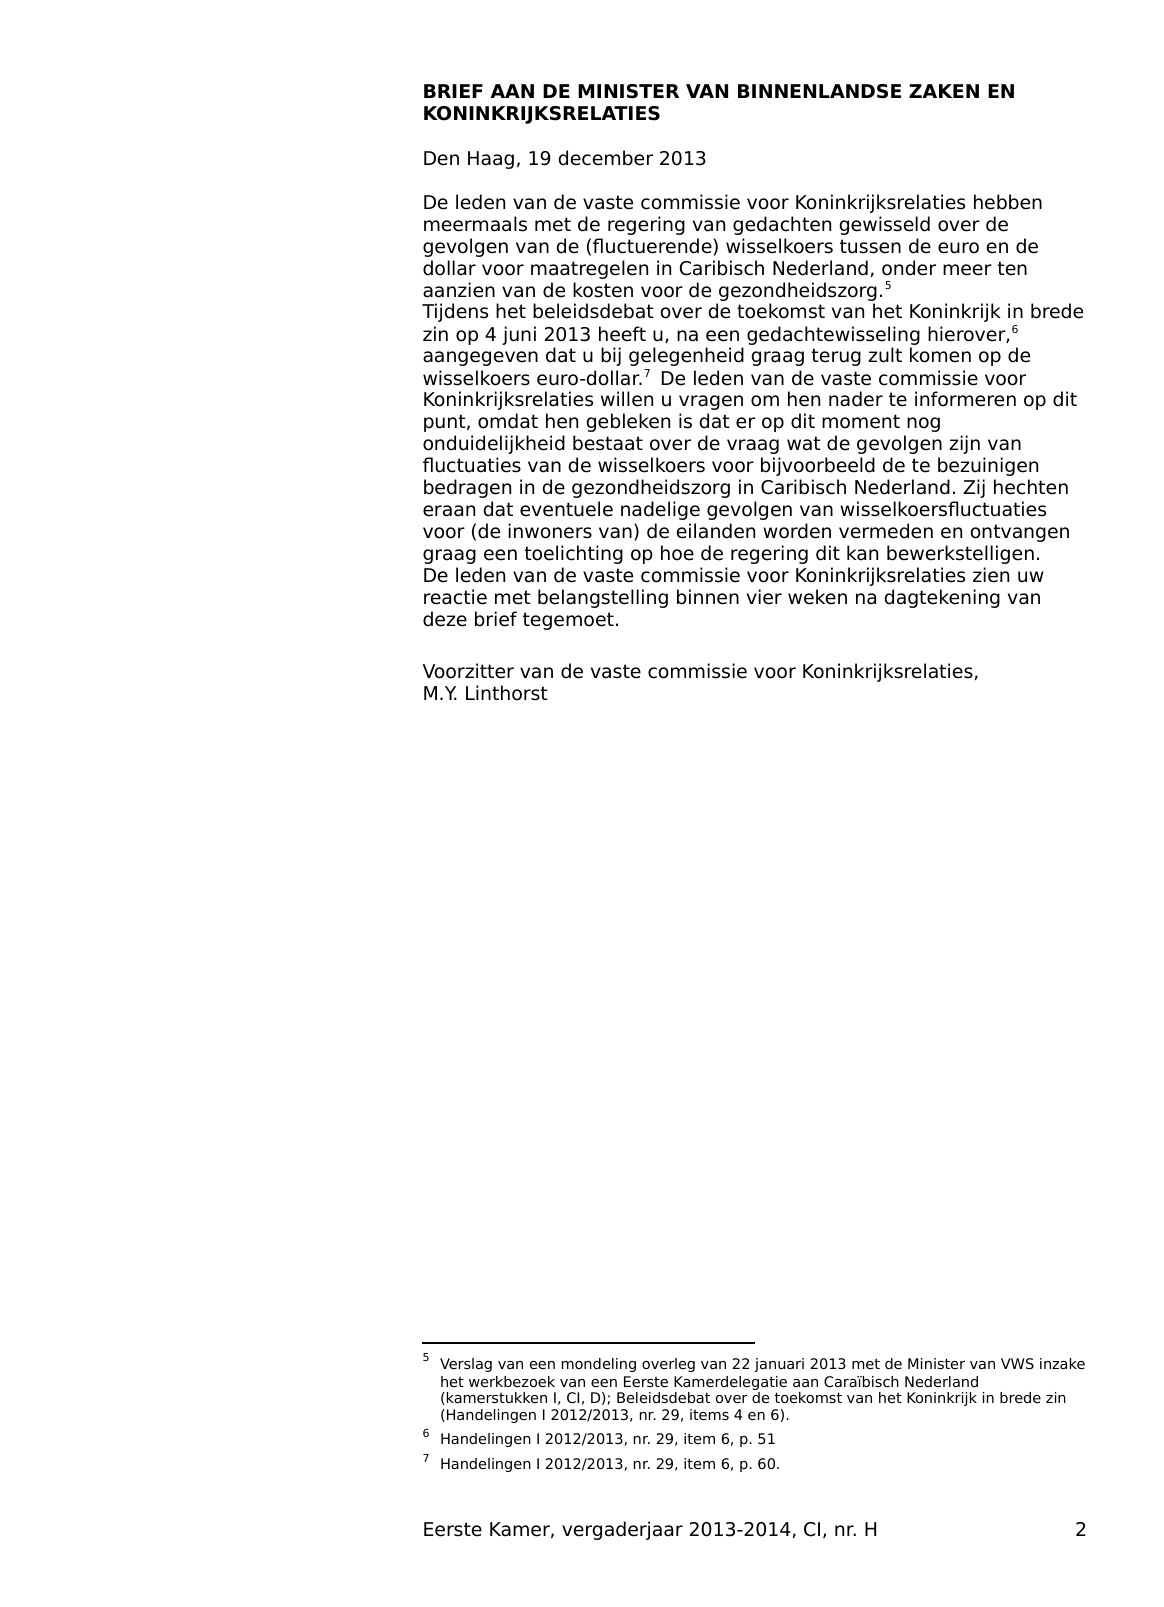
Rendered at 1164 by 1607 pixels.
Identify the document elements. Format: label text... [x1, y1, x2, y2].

text Tijdens het beleidsdebat over de toekomst van het Koninkrijk in brede zin op 4 juni 2013 heeft u, na een gedachtewisseling hierover, aangegeven dat u bij gelegenheid graag terug zult komen op de wisselkoers euro-dollar. De leden van de vaste commissie voor Koninkrijksrelaties willen u vragen om hen nader te informeren op dit punt, omdat hen gebleken is dat er op dit moment nog onduidelijkheid bestaat over de vraag wat de gevolgen zijn van fluctuaties van de wisselkoers voor bijvoorbeeld de te bezuinigen bedragen in de gezondheidszorg in Caribisch Nederland. Zij hechten eraan dat eventuele nadelige gevolgen van wisselkoersfluctuaties voor (de inwoners van) de eilanden worden vermeden en ontvangen graag een toelichting op hoe de regering dit kan bewerkstelligen. [422, 301, 1087, 565]
subtitle BRIEF AAN DE MINISTER VAN BINNENLANDSE ZAKEN EN KONINKRIJKSRELATIES [422, 81, 1087, 125]
text De leden van de vaste commissie voor Koninkrijksrelaties zien uw reactie met belangstelling binnen vier weken na dagtekening van deze brief tegemoet. [422, 565, 1087, 631]
text Handelingen I 2012/2013, nr. 29, item 6, p. 51 [422, 1427, 1087, 1449]
text Den Haag, 19 december 2013 [422, 147, 1087, 169]
text Voorzitter van de vaste commissie voor Koninkrijksrelaties, M.Y. Linthorst [422, 661, 1087, 705]
text Handelingen I 2012/2013, nr. 29, item 6, p. 60. [422, 1452, 1087, 1474]
text Verslag van een mondeling overleg van 22 januari 2013 met de Minister van VWS inzake het werkbezoek van een Eerste Kamerdelegatie aan Caraïbisch Nederland (kamerstukken I, CI, D); Beleidsdebat over de toekomst van het Koninkrijk in brede zin (Handelingen I 2012/2013, nr. 29, items 4 en 6). [422, 1352, 1087, 1424]
text De leden van de vaste commissie voor Koninkrijksrelaties hebben meermaals met de regering van gedachten gewisseld over de gevolgen van de (fluctuerende) wisselkoers tussen de euro en de dollar voor maatregelen in Caribisch Nederland, onder meer ten aanzien van de kosten voor de gezondheidszorg. [422, 192, 1087, 301]
